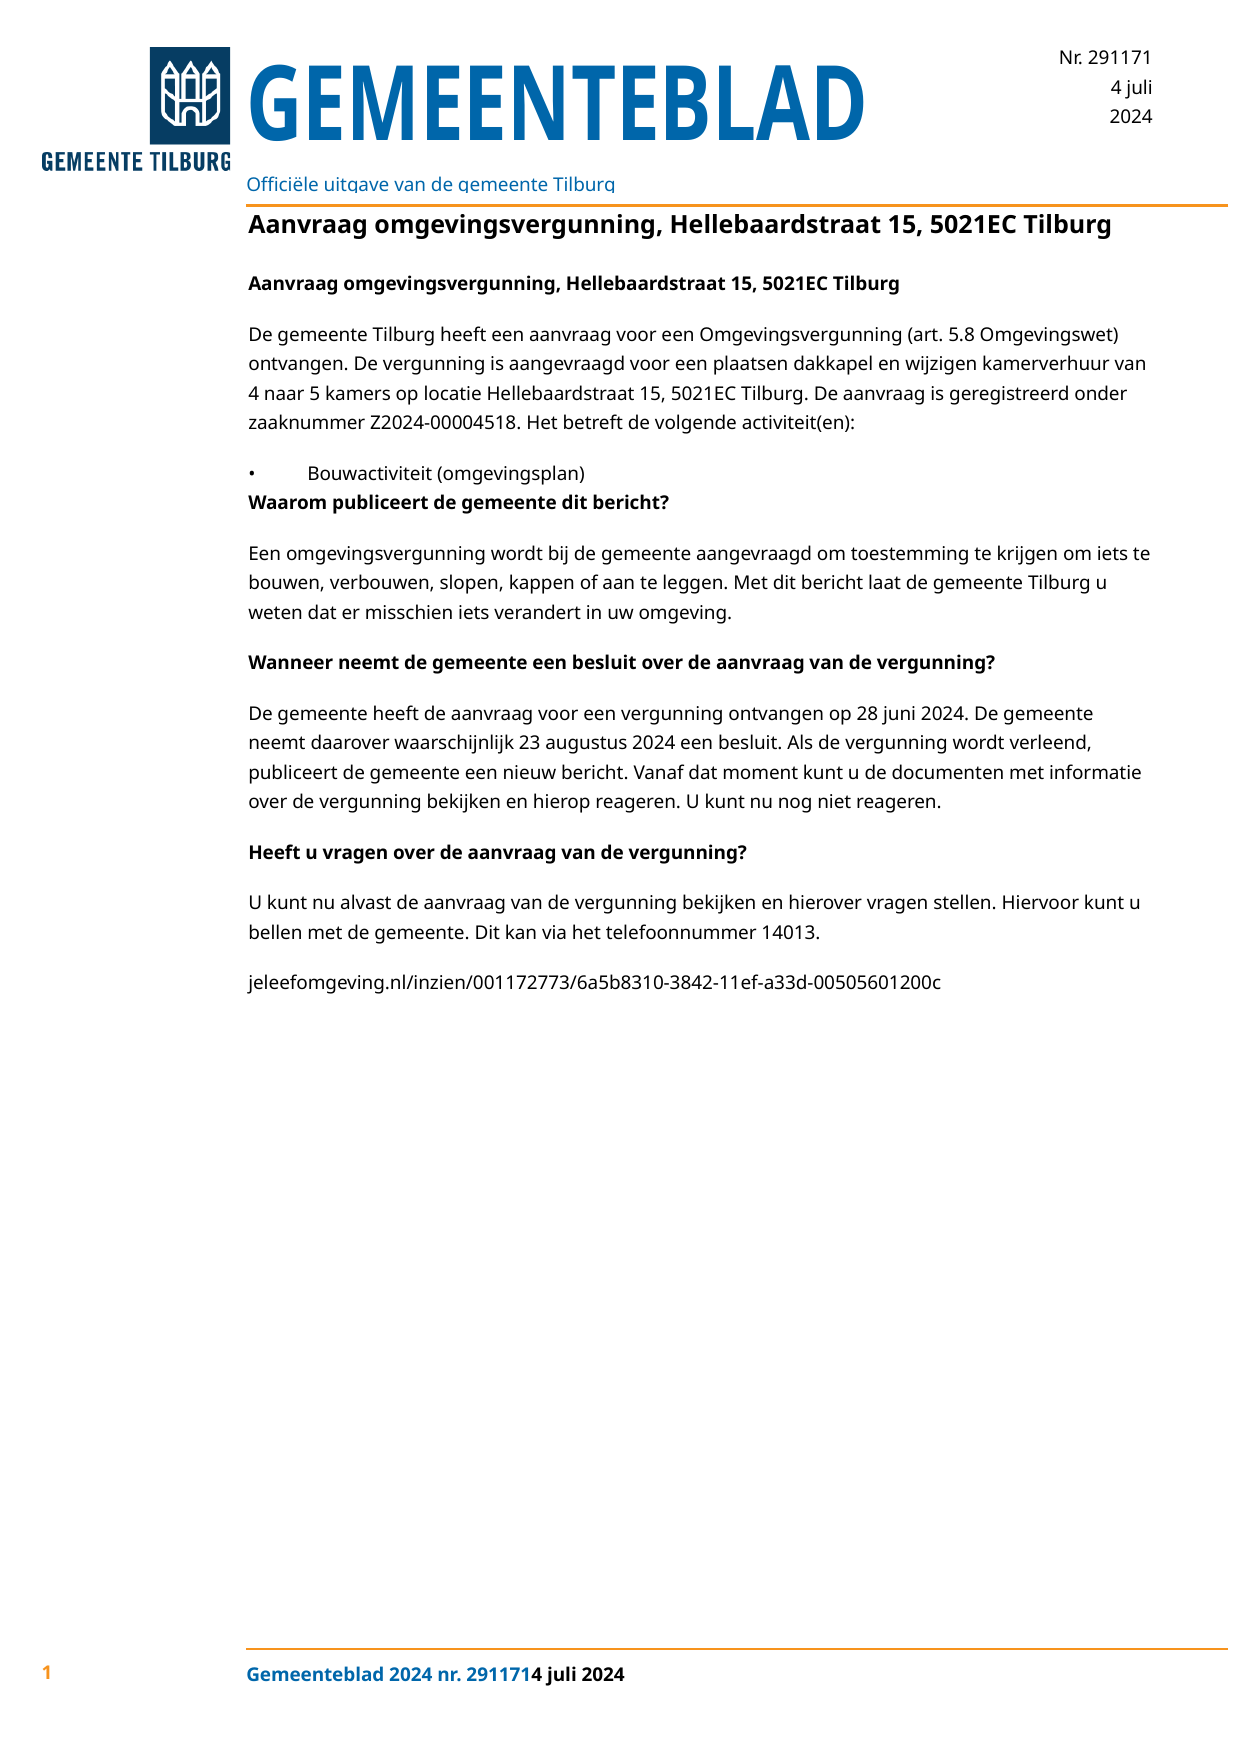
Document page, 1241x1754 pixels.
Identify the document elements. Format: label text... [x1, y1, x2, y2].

text Wanneer neemt de gemeente een besluit over de aanvraag van de vergunning? [248, 649, 1152, 675]
list Bouwactiviteit (omgevingsplan) [248, 460, 1152, 486]
text jeleefomgeving.nl/inzien/001172773/6a5b8310-3842-11ef-a33d-00505601200c [248, 969, 1152, 995]
text U kunt nu alvast de aanvraag van de vergunning bekijken en hierover vragen stellen. Hiervoor kunt u bellen met de gemeente. Dit kan via het telefoonnummer 14013. [248, 889, 1152, 945]
text Aanvraag omgevingsvergunning, Hellebaardstraat 15, 5021EC Tilburg [248, 207, 1152, 241]
text Een omgevingsvergunning wordt bij de gemeente aangevraagd om toestemming te krijgen om iets te bouwen, verbouwen, slopen, kappen of aan te leggen. Met dit bericht laat de gemeente Tilburg u weten dat er misschien iets verandert in uw omgeving. [248, 540, 1152, 625]
text De gemeente heeft de aanvraag voor een vergunning ontvangen op 28 juni 2024. De gemeente neemt daarover waarschijnlijk 23 augustus 2024 een besluit. Als de vergunning wordt verleend, publiceert de gemeente een nieuw bericht. Vanaf dat moment kunt u de documenten met informatie over de vergunning bekijken en hierop reageren. U kunt nu nog niet reageren. [248, 700, 1152, 814]
text Aanvraag omgevingsvergunning, Hellebaardstraat 15, 5021EC Tilburg [248, 270, 1152, 296]
text Waarom publiceert de gemeente dit bericht? [248, 489, 1152, 515]
text De gemeente Tilburg heeft een aanvraag voor een Omgevingsvergunning (art. 5.8 Omgevingswet) ontvangen. De vergunning is aangevraagd voor een plaatsen dakkapel en wijzigen kamerverhuur van 4 naar 5 kamers op locatie Hellebaardstraat 15, 5021EC Tilburg. De aanvraag is geregistreerd onder zaaknummer Z2024-00004518. Het betreft de volgende activiteit(en): [248, 321, 1152, 435]
text Heeft u vragen over de aanvraag van de vergunning? [248, 839, 1152, 865]
picture [41, 47, 231, 172]
